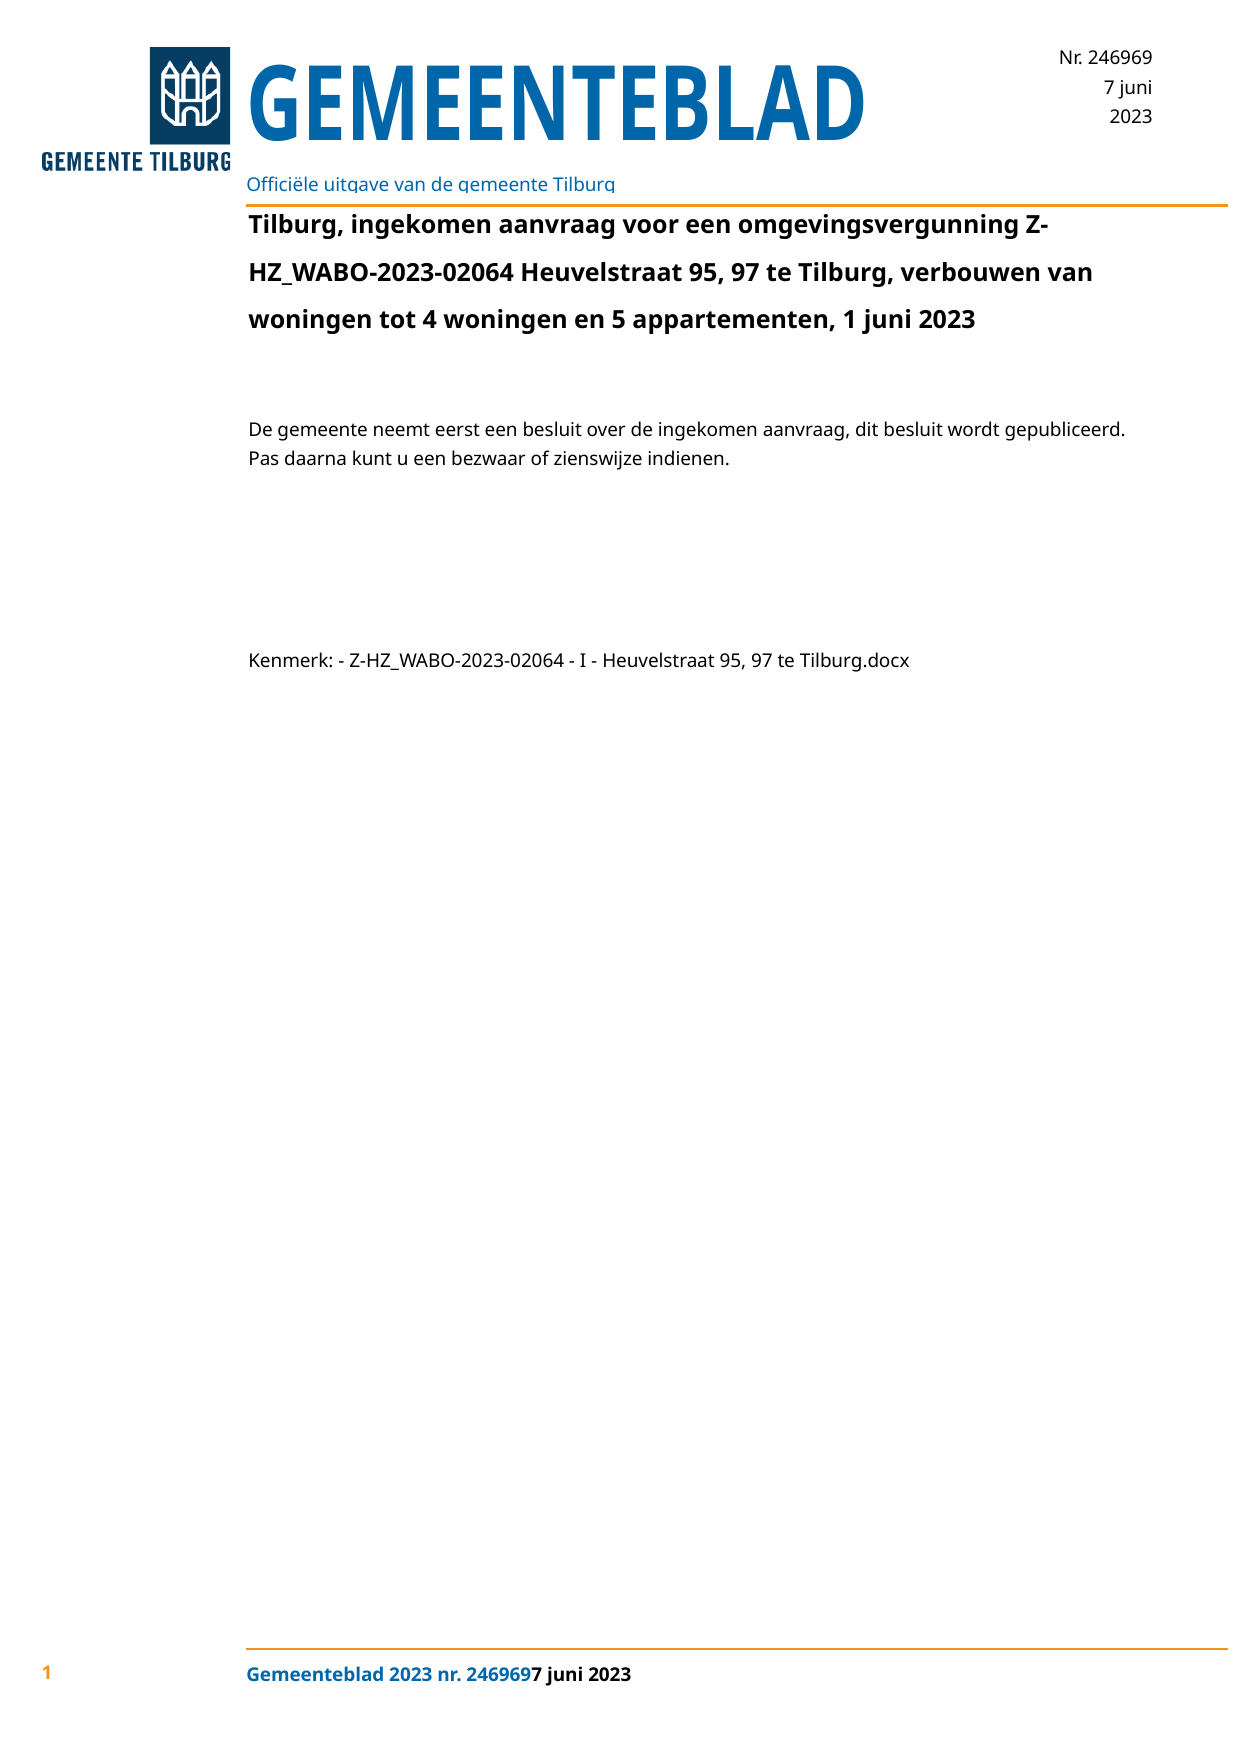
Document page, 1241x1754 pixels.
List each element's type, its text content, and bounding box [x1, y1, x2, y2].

picture [41, 47, 231, 172]
text De gemeente neemt eerst een besluit over de ingekomen aanvraag, dit besluit wordt gepubliceerd. Pas daarna kunt u een bezwaar of zienswijze indienen. [248, 416, 1152, 471]
text Kenmerk: - Z-HZ_WABO-2023-02064 - I - Heuvelstraat 95, 97 te Tilburg.docx [248, 647, 1152, 673]
text Tilburg, ingekomen aanvraag voor een omgevingsvergunning Z-HZ_WABO-2023-02064 Heuvelstraat 95, 97 te Tilburg, verbouwen van woningen tot 4 woningen en 5 appartementen, 1 juni 2023 [248, 207, 1152, 336]
